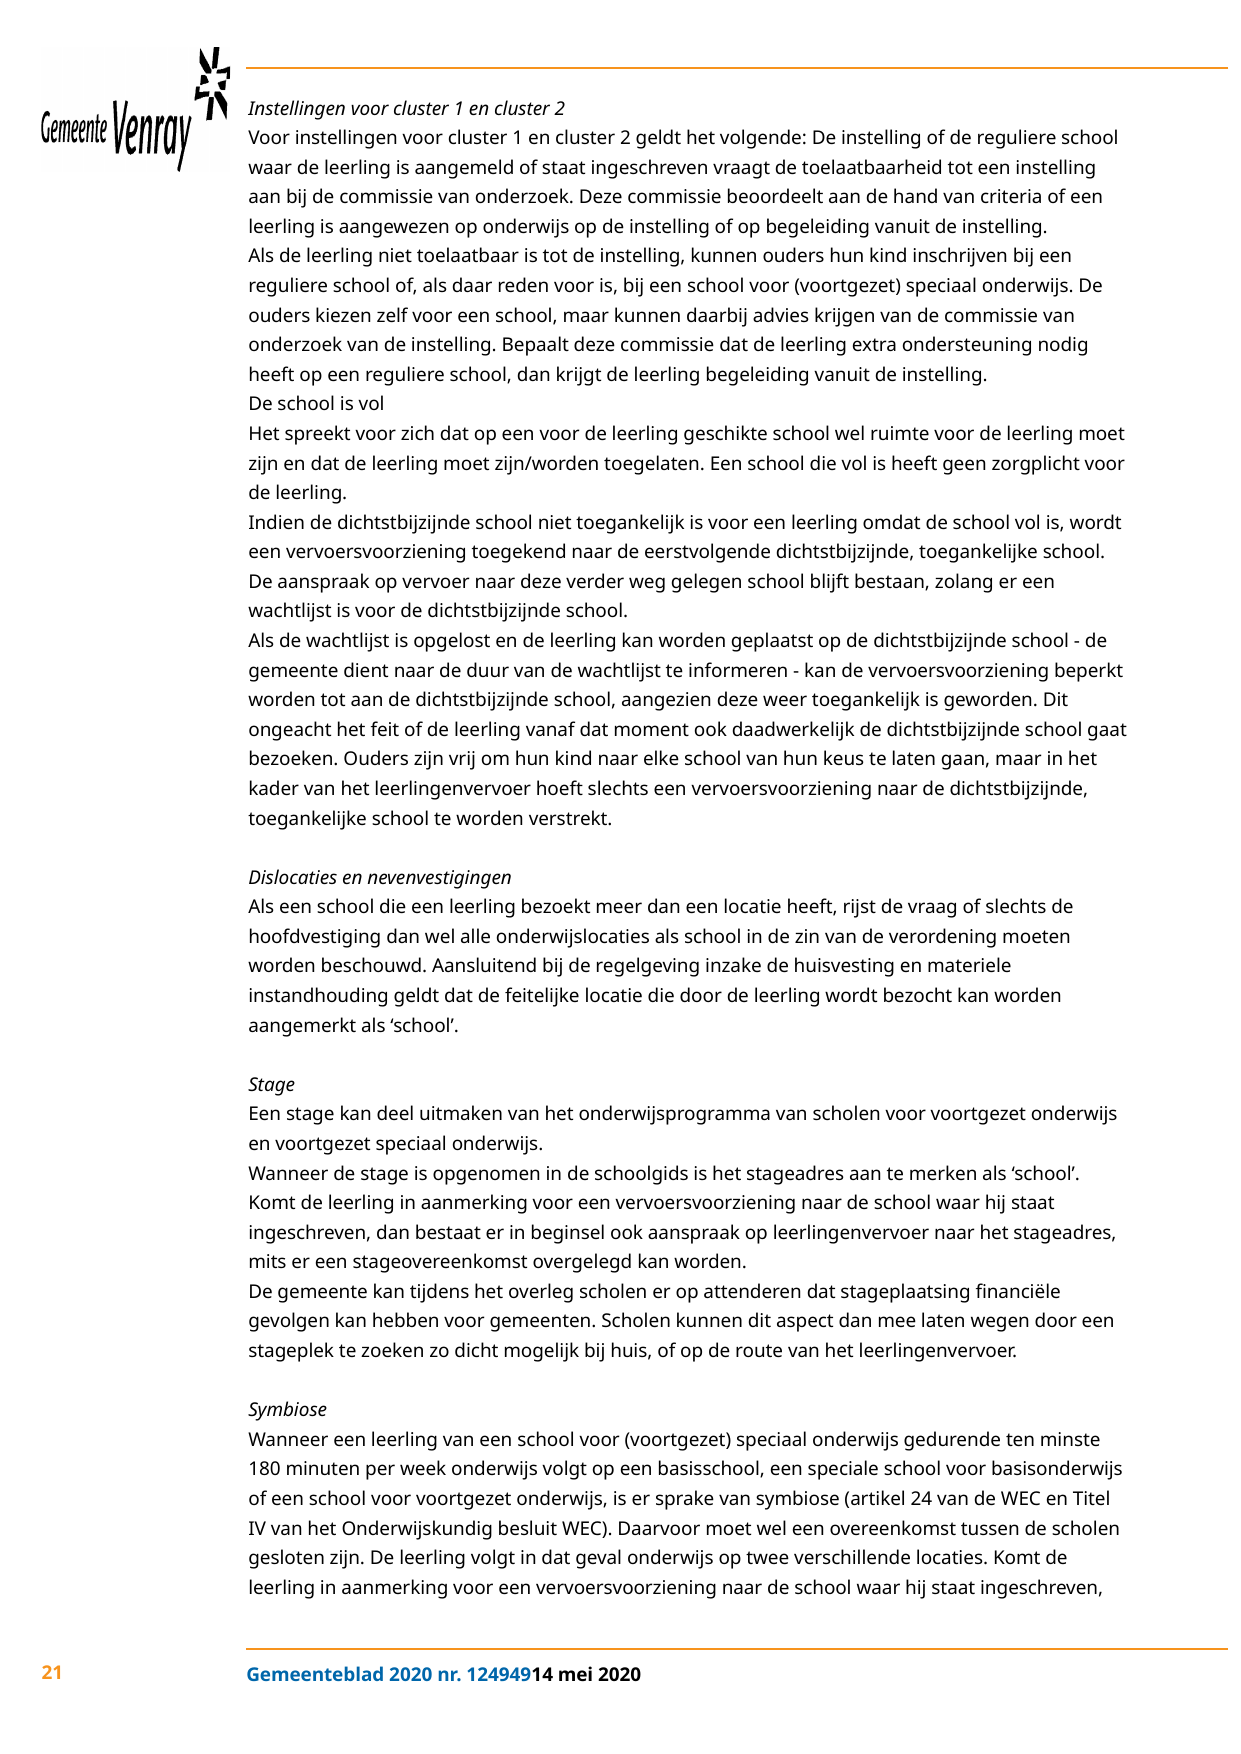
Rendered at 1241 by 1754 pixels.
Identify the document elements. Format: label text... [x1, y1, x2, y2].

text Als de wachtlijst is opgelost en de leerling kan worden geplaatst op de dichtstbijzijnde school - de [248, 627, 1152, 653]
text bezoeken. Ouders zijn vrij om hun kind naar elke school van hun keus te laten gaan, maar in het [248, 746, 1152, 771]
text stageplek te zoeken zo dicht mogelijk bij huis, of op de route van het leerlingenvervoer. [248, 1337, 1152, 1363]
text Wanneer de stage is opgenomen in de schoolgids is het stageadres aan te merken als ‘school’. [248, 1160, 1152, 1186]
text instandhouding geldt dat de feitelijke locatie die door de leerling wordt bezocht kan worden [248, 982, 1152, 1008]
text ouders kiezen zelf voor een school, maar kunnen daarbij advies krijgen van de commissie van [248, 302, 1152, 328]
text gemeente dient naar de duur van de wachtlijst te informeren - kan de vervoersvoorziening beperkt [248, 657, 1152, 683]
text Als de leerling niet toelaatbaar is tot de instelling, kunnen ouders hun kind inschrijven bij een [248, 243, 1152, 268]
picture [41, 47, 231, 172]
text waar de leerling is aangemeld of staat ingeschreven vraagt de toelaatbaarheid tot een instelling [248, 154, 1152, 180]
text Als een school die een leerling bezoekt meer dan een locatie heeft, rijst de vraag of slechts de [248, 893, 1152, 919]
text heeft op een reguliere school, dan krijgt de leerling begeleiding vanuit de instelling. [248, 361, 1152, 387]
text Dislocaties en nevenvestigingen [248, 864, 1152, 890]
text en voortgezet speciaal onderwijs. [248, 1130, 1152, 1156]
text 180 minuten per week onderwijs volgt op een basisschool, een speciale school voor basisonderwijs [248, 1456, 1152, 1481]
text Komt de leerling in aanmerking voor een vervoersvoorziening naar de school waar hij staat [248, 1189, 1152, 1215]
text ingeschreven, dan bestaat er in beginsel ook aanspraak op leerlingenvervoer naar het stageadres, mits er een stageovereenkomst overgelegd kan worden. [248, 1219, 1152, 1274]
text ongeacht het feit of de leerling vanaf dat moment ook daadwerkelijk de dichtstbijzijnde school gaat [248, 716, 1152, 742]
text De school is vol [248, 391, 1152, 416]
text onderzoek van de instelling. Bepaalt deze commissie dat de leerling extra ondersteuning nodig [248, 331, 1152, 357]
text worden beschouwd. Aansluitend bij de regelgeving inzake de huisvesting en materiele [248, 953, 1152, 978]
text of een school voor voortgezet onderwijs, is er sprake van symbiose (artikel 24 van de WEC en Titel [248, 1485, 1152, 1511]
text gesloten zijn. De leerling volgt in dat geval onderwijs op twee verschillende locaties. Komt de [248, 1544, 1152, 1570]
text De gemeente kan tijdens het overleg scholen er op attenderen dat stageplaatsing financiële [248, 1278, 1152, 1304]
text Wanneer een leerling van een school voor (voortgezet) speciaal onderwijs gedurende ten minste [248, 1426, 1152, 1452]
text de leerling. [248, 479, 1152, 505]
text reguliere school of, als daar reden voor is, bij een school voor (voortgezet) speciaal onderwijs. De [248, 272, 1152, 298]
text gevolgen kan hebben voor gemeenten. Scholen kunnen dit aspect dan mee laten wegen door een [248, 1308, 1152, 1333]
text Voor instellingen voor cluster 1 en cluster 2 geldt het volgende: De instelling of de reguliere school [248, 124, 1152, 150]
text Instellingen voor cluster 1 en cluster 2 [248, 95, 1152, 121]
text leerling in aanmerking voor een vervoersvoorziening naar de school waar hij staat ingeschreven, [248, 1574, 1152, 1600]
text worden tot aan de dichtstbijzijnde school, aangezien deze weer toegankelijk is geworden. Dit [248, 686, 1152, 712]
text Een stage kan deel uitmaken van het onderwijsprogramma van scholen voor voortgezet onderwijs [248, 1101, 1152, 1126]
text leerling is aangewezen op onderwijs op de instelling of op begeleiding vanuit de instelling. [248, 213, 1152, 239]
text IV van het Onderwijskundig besluit WEC). Daarvoor moet wel een overeenkomst tussen de scholen [248, 1515, 1152, 1541]
text De aanspraak op vervoer naar deze verder weg gelegen school blijft bestaan, zolang er een [248, 568, 1152, 594]
text Het spreekt voor zich dat op een voor de leerling geschikte school wel ruimte voor de leerling moet [248, 420, 1152, 446]
text aangemerkt als ‘school’. [248, 1012, 1152, 1038]
text Indien de dichtstbijzijnde school niet toegankelijk is voor een leerling omdat de school vol is, wordt [248, 509, 1152, 535]
text hoofdvestiging dan wel alle onderwijslocaties als school in de zin van de verordening moeten [248, 923, 1152, 949]
text toegankelijke school te worden verstrekt. [248, 805, 1152, 831]
text wachtlijst is voor de dichtstbijzijnde school. [248, 598, 1152, 623]
text kader van het leerlingenvervoer hoeft slechts een vervoersvoorziening naar de dichtstbijzijnde, [248, 775, 1152, 801]
text Symbiose [248, 1396, 1152, 1422]
text Stage [248, 1071, 1152, 1097]
text zijn en dat de leerling moet zijn/worden toegelaten. Een school die vol is heeft geen zorgplicht voor [248, 450, 1152, 476]
text aan bij de commissie van onderzoek. Deze commissie beoordeelt aan de hand van criteria of een [248, 183, 1152, 209]
text een vervoersvoorziening toegekend naar de eerstvolgende dichtstbijzijnde, toegankelijke school. [248, 538, 1152, 564]
